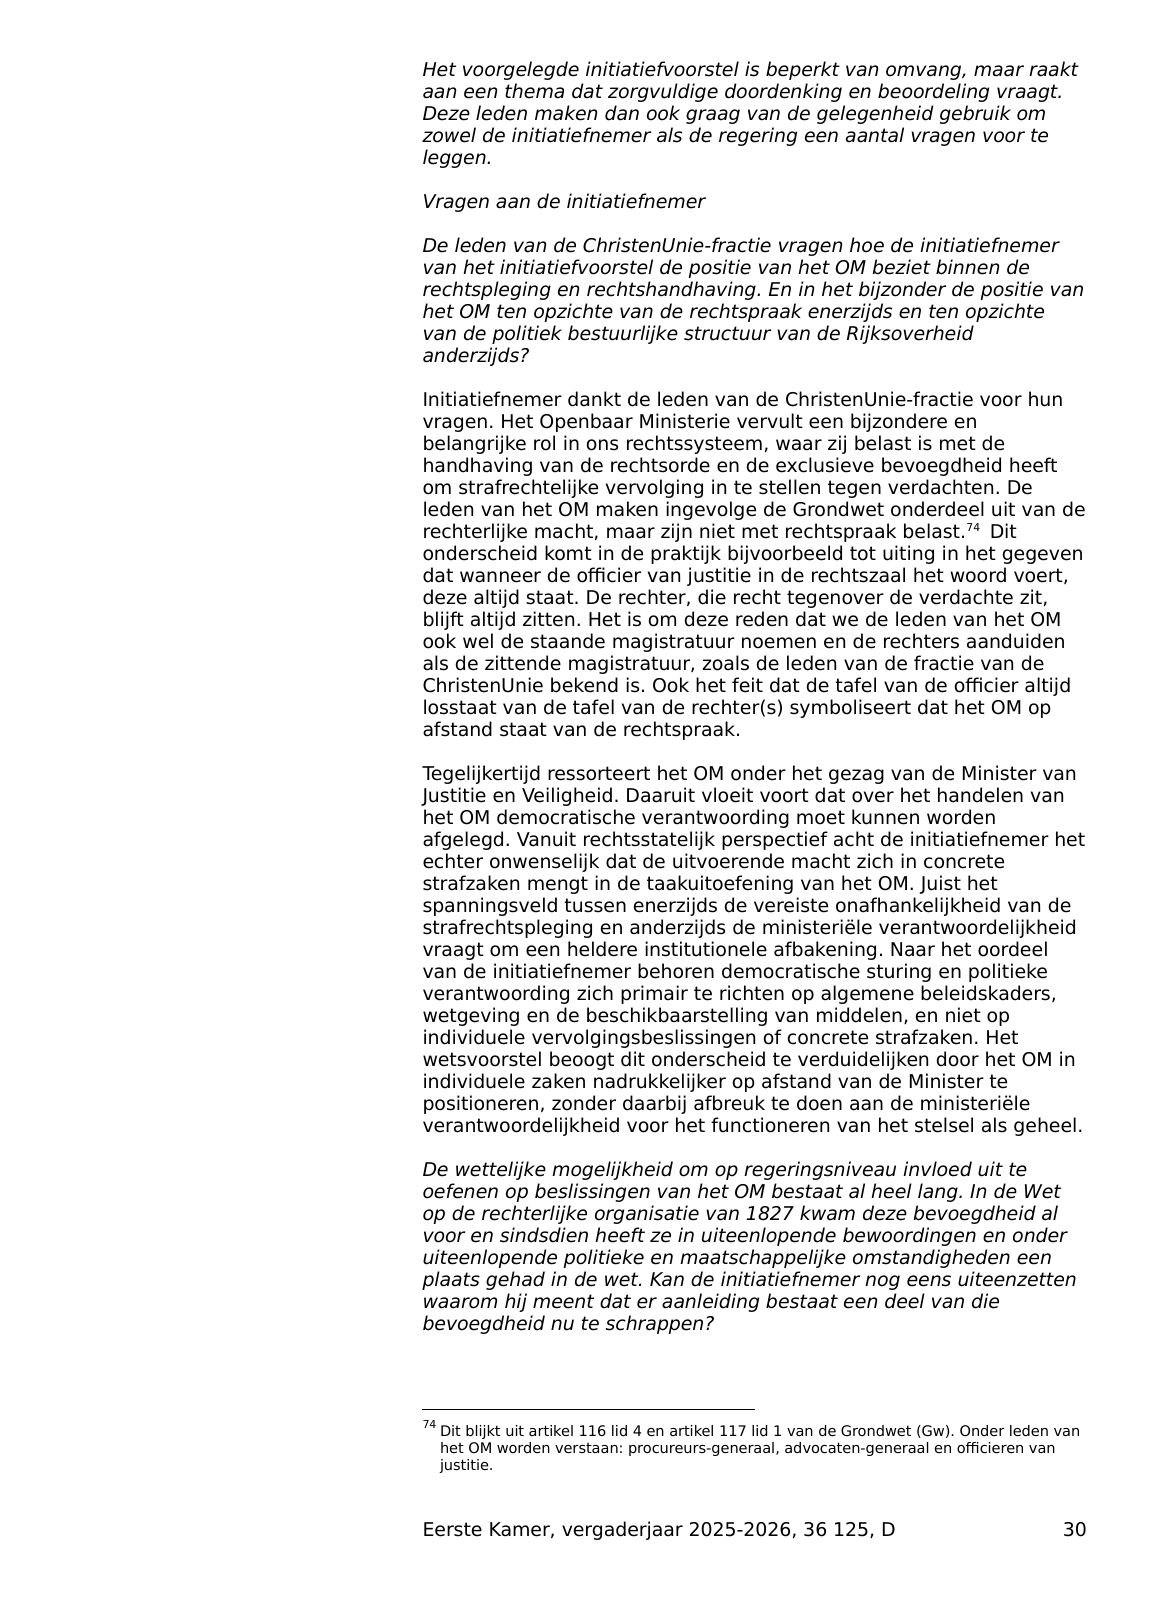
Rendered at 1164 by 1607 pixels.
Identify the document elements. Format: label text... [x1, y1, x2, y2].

text Initiatiefnemer dankt de leden van de ChristenUnie-fractie voor hun vragen. Het Openbaar Ministerie vervult een bijzondere en belangrijke rol in ons rechtssysteem, waar zij belast is met de handhaving van de rechtsorde en de exclusieve bevoegdheid heeft om strafrechtelijke vervolging in te stellen tegen verdachten. De leden van het OM maken ingevolge de Grondwet onderdeel uit van de rechterlijke macht, maar zijn niet met rechtspraak belast. Dit onderscheid komt in de praktijk bijvoorbeeld tot uiting in het gegeven dat wanneer de officier van justitie in de rechtszaal het woord voert, deze altijd staat. De rechter, die recht tegenover de verdachte zit, blijft altijd zitten. Het is om deze reden dat we de leden van het OM ook wel de staande magistratuur noemen en de rechters aanduiden als de zittende magistratuur, zoals de leden van de fractie van de ChristenUnie bekend is. Ook het feit dat de tafel van de officier altijd losstaat van de tafel van de rechter(s) symboliseert dat het OM op afstand staat van de rechtspraak. [422, 389, 1087, 741]
text Tegelijkertijd ressorteert het OM onder het gezag van de Minister van Justitie en Veiligheid. Daaruit vloeit voort dat over het handelen van het OM democratische verantwoording moet kunnen worden afgelegd. Vanuit rechtsstatelijk perspectief acht de initiatiefnemer het echter onwenselijk dat de uitvoerende macht zich in concrete strafzaken mengt in de taakuitoefening van het OM. Juist het spanningsveld tussen enerzijds de vereiste onafhankelijkheid van de strafrechtspleging en anderzijds de ministeriële verantwoordelijkheid vraagt om een heldere institutionele afbakening. Naar het oordeel van de initiatiefnemer behoren democratische sturing en politieke verantwoording zich primair te richten op algemene beleidskaders, wetgeving en de beschikbaarstelling van middelen, en niet op individuele vervolgingsbeslissingen of concrete strafzaken. Het wetsvoorstel beoogt dit onderscheid te verduidelijken door het OM in individuele zaken nadrukkelijker op afstand van de Minister te positioneren, zonder daarbij afbreuk te doen aan de ministeriële verantwoordelijkheid voor het functioneren van het stelsel als geheel. [422, 763, 1087, 1137]
subtitle Vragen aan de initiatiefnemer [422, 191, 1087, 213]
text Dit blijkt uit artikel 116 lid 4 en artikel 117 lid 1 van de Grondwet (Gw). Onder leden van het OM worden verstaan: procureurs-generaal, advocaten-generaal en officieren van justitie. [422, 1418, 1087, 1474]
text De leden van de ChristenUnie-fractie vragen hoe de initiatiefnemer van het initiatiefvoorstel de positie van het OM beziet binnen de rechtspleging en rechtshandhaving. En in het bijzonder de positie van het OM ten opzichte van de rechtspraak enerzijds en ten opzichte van de politiek bestuurlijke structuur van de Rijksoverheid anderzijds? [422, 235, 1087, 367]
text Het voorgelegde initiatiefvoorstel is beperkt van omvang, maar raakt aan een thema dat zorgvuldige doordenking en beoordeling vraagt. Deze leden maken dan ook graag van de gelegenheid gebruik om zowel de initiatiefnemer als de regering een aantal vragen voor te leggen. [422, 59, 1087, 169]
text De wettelijke mogelijkheid om op regeringsniveau invloed uit te oefenen op beslissingen van het OM bestaat al heel lang. In de Wet op de rechterlijke organisatie van 1827 kwam deze bevoegdheid al voor en sindsdien heeft ze in uiteenlopende bewoordingen en onder uiteenlopende politieke en maatschappelijke omstandigheden een plaats gehad in de wet. Kan de initiatiefnemer nog eens uiteenzetten waarom hij meent dat er aanleiding bestaat een deel van die bevoegdheid nu te schrappen? [422, 1159, 1087, 1335]
